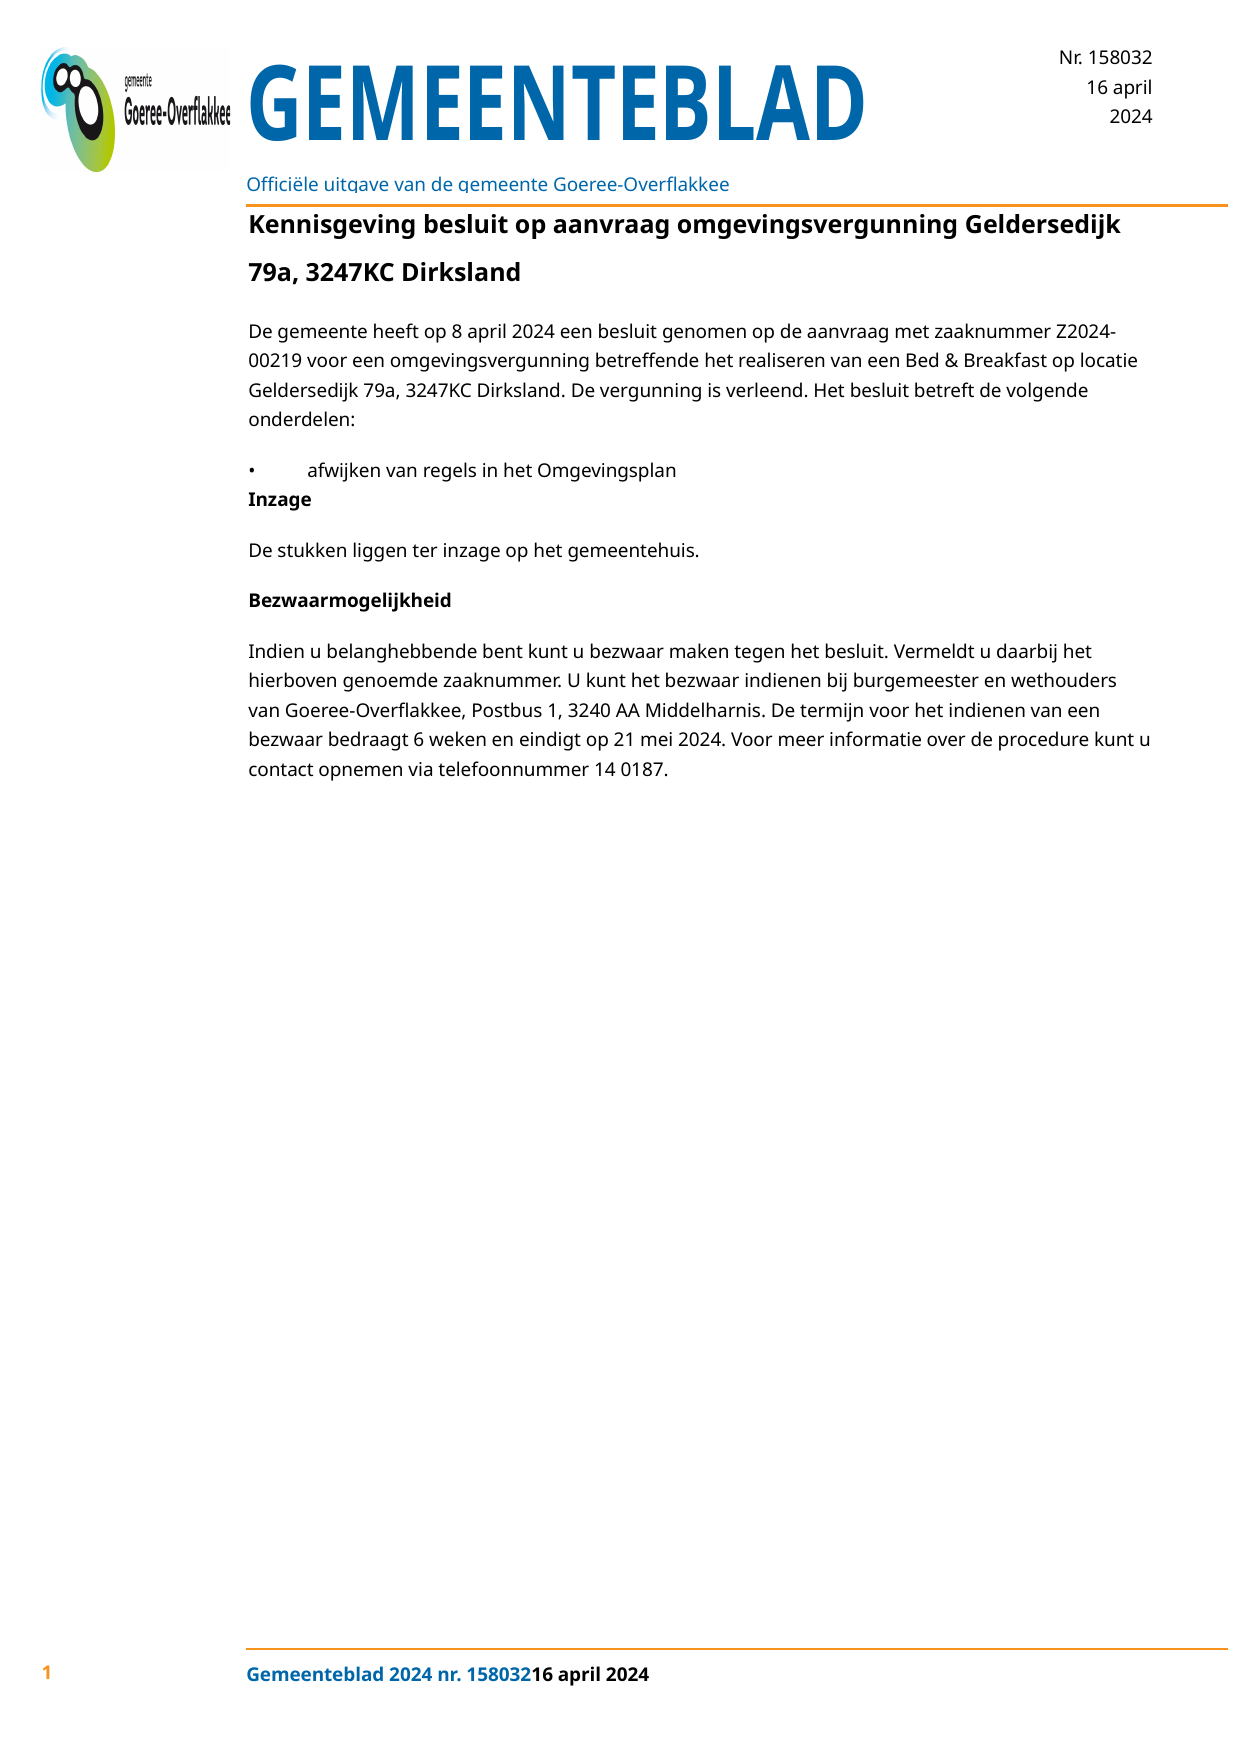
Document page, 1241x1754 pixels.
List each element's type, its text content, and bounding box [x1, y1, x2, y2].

text Bezwaarmogelijkheid [248, 587, 1152, 613]
text De gemeente heeft op 8 april 2024 een besluit genomen op de aanvraag met zaaknummer Z2024-00219 voor een omgevingsvergunning betreffende het realiseren van een Bed & Breakfast op locatie Geldersedijk 79a, 3247KC Dirksland. De vergunning is verleend. Het besluit betreft de volgende onderdelen: [248, 318, 1152, 432]
text Indien u belanghebbende bent kunt u bezwaar maken tegen het besluit. Vermeldt u daarbij het hierboven genoemde zaaknummer. U kunt het bezwaar indienen bij burgemeester en wethouders van Goeree-Overflakkee, Postbus 1, 3240 AA Middelharnis. De termijn voor het indienen van een bezwaar bedraagt 6 weken en eindigt op 21 mei 2024. Voor meer informatie over de procedure kunt u contact opnemen via telefoonnummer 14 0187. [248, 638, 1152, 782]
picture [41, 47, 231, 172]
text De stukken liggen ter inzage op het gemeentehuis. [248, 537, 1152, 563]
text Kennisgeving besluit op aanvraag omgevingsvergunning Geldersedijk 79a, 3247KC Dirksland [248, 207, 1152, 288]
text Inzage [248, 487, 1152, 512]
list afwijken van regels in het Omgevingsplan [248, 457, 1152, 483]
